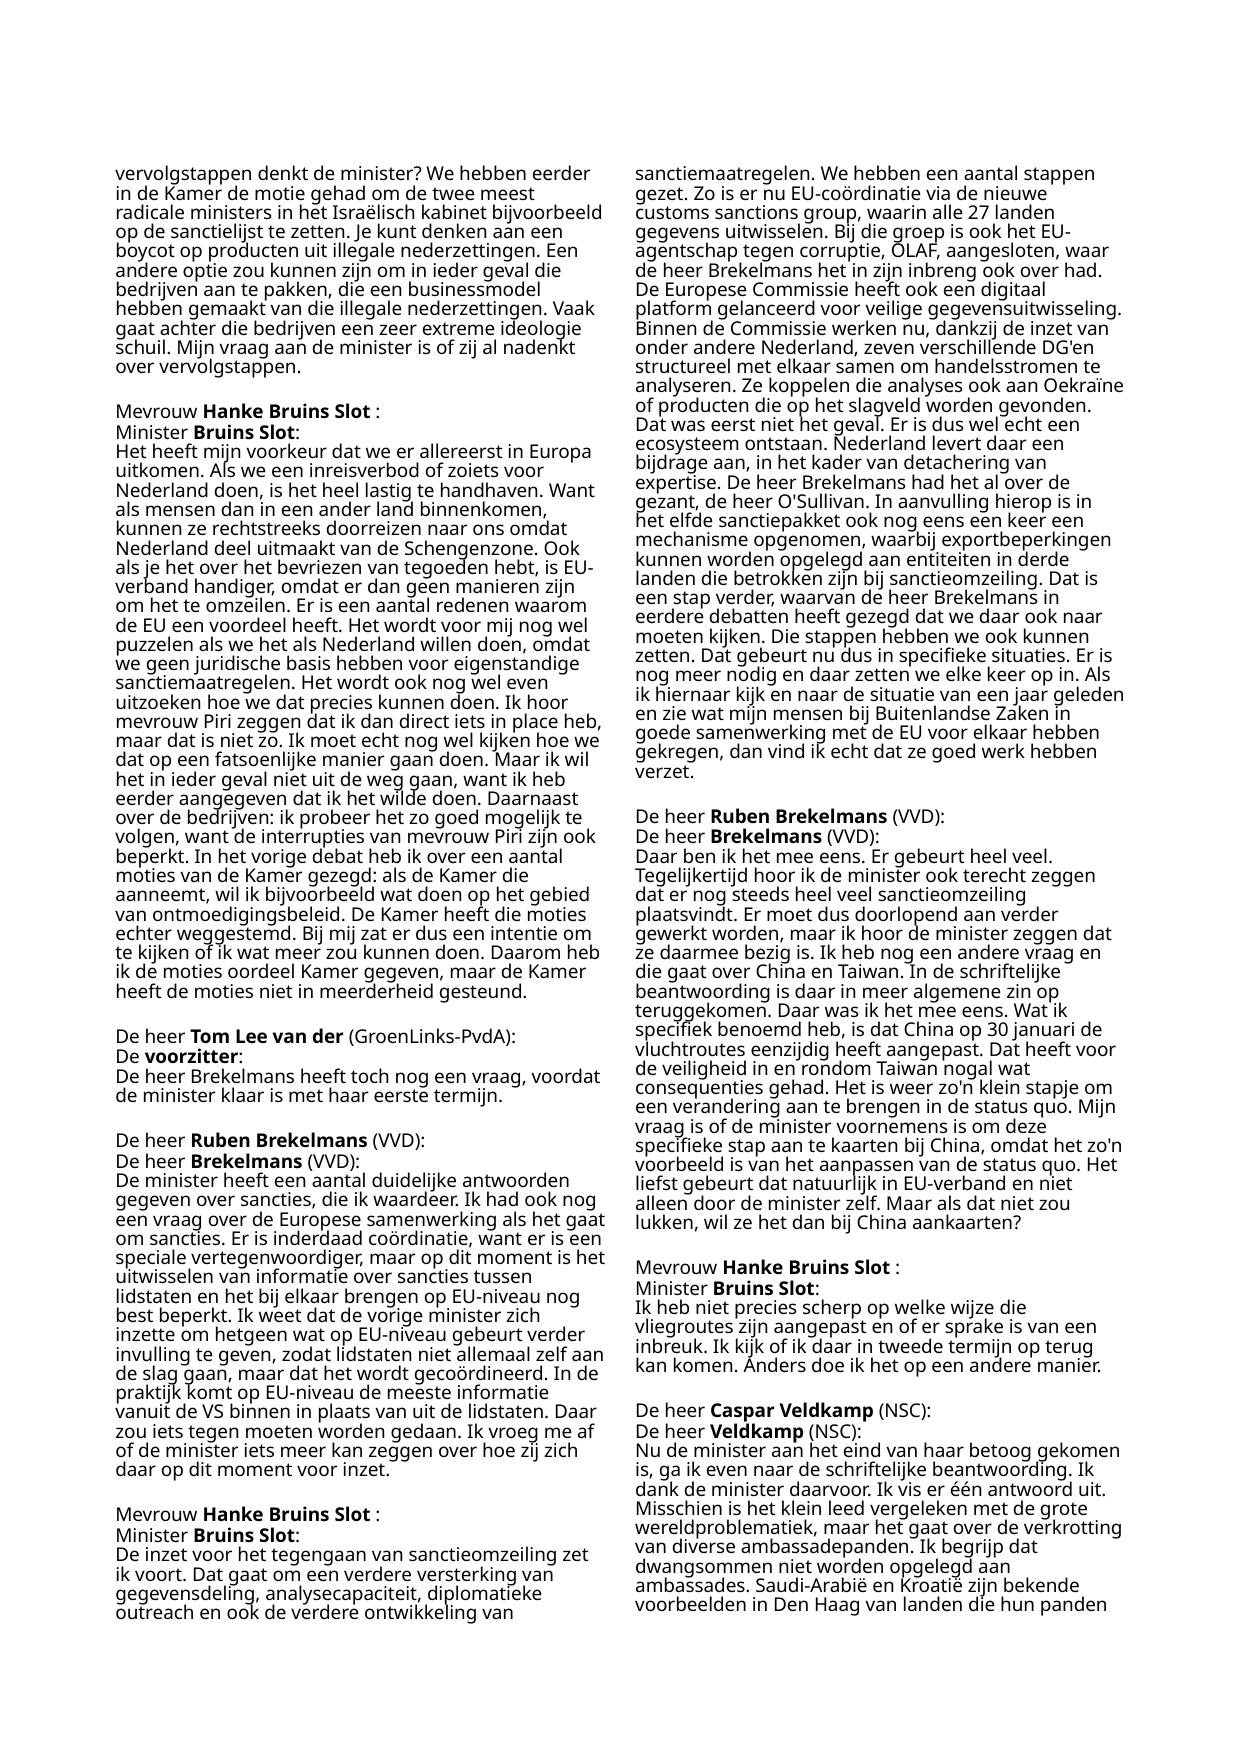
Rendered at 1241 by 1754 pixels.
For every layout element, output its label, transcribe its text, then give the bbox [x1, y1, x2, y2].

text De heer Ruben Brekelmans (VVD): [115, 1127, 605, 1153]
text De inzet voor het tegengaan van sanctieomzeiling zet ik voort. Dat gaat om een verdere versterking van gegevensdeling, analysecapaciteit, diplomatieke outreach en ook de verdere ontwikkeling van [115, 1546, 605, 1623]
text Ik heb niet precies scherp op welke wijze die vliegroutes zijn aangepast en of er sprake is van een inbreuk. Ik kijk of ik daar in tweede termijn op terug kan komen. Anders doe ik het op een andere manier. [635, 1299, 1125, 1376]
text Minister Bruins Slot: [115, 1527, 605, 1546]
text Nu de minister aan het eind van haar betoog gekomen is, ga ik even naar de schriftelijke beantwoording. Ik dank de minister daarvoor. Ik vis er één antwoord uit. Misschien is het klein leed vergeleken met de grote wereldproblematiek, maar het gaat over de verkrotting van diverse ambassadepanden. Ik begrijp dat dwangsommen niet worden opgelegd aan ambassades. Saudi-Arabië en Kroatië zijn bekende voorbeelden in Den Haag van landen die hun panden [635, 1442, 1125, 1615]
text De heer Tom Lee van der (GroenLinks-PvdA): [115, 1023, 605, 1048]
text De heer Veldkamp (NSC): [635, 1423, 1125, 1442]
text Daar ben ik het mee eens. Er gebeurt heel veel. Tegelijkertijd hoor ik de minister ook terecht zeggen dat er nog steeds heel veel sanctieomzeiling plaatsvindt. Er moet dus doorlopend aan verder gewerkt worden, maar ik hoor de minister zeggen dat ze daarmee bezig is. Ik heb nog een andere vraag en die gaat over China en Taiwan. In de schriftelijke beantwoording is daar in meer algemene zin op teruggekomen. Daar was ik het mee eens. Wat ik specifiek benoemd heb, is dat China op 30 januari de vluchtroutes eenzijdig heeft aangepast. Dat heeft voor de veiligheid in en rondom Taiwan nogal wat consequenties gehad. Het is weer zo'n klein stapje om een verandering aan te brengen in de status quo. Mijn vraag is of de minister voornemens is om deze specifieke stap aan te kaarten bij China, omdat het zo'n voorbeeld is van het aanpassen van de status quo. Het liefst gebeurt dat natuurlijk in EU-verband en niet alleen door de minister zelf. Maar als dat niet zou lukken, wil ze het dan bij China aankaarten? [635, 848, 1125, 1233]
text De heer Brekelmans (VVD): [635, 828, 1125, 848]
text De heer Ruben Brekelmans (VVD): [635, 803, 1125, 828]
text Het heeft mijn voorkeur dat we er allereerst in Europa uitkomen. Als we een inreisverbod of zoiets voor Nederland doen, is het heel lastig te handhaven. Want als mensen dan in een ander land binnenkomen, kunnen ze rechtstreeks doorreizen naar ons omdat Nederland deel uitmaakt van de Schengenzone. Ook als je het over het bevriezen van tegoeden hebt, is EU-verband handiger, omdat er dan geen manieren zijn om het te omzeilen. Er is een aantal redenen waarom de EU een voordeel heeft. Het wordt voor mij nog wel puzzelen als we het als Nederland willen doen, omdat we geen juridische basis hebben voor eigenstandige sanctiemaatregelen. Het wordt ook nog wel even uitzoeken hoe we dat precies kunnen doen. Ik hoor mevrouw Piri zeggen dat ik dan direct iets in place heb, maar dat is niet zo. Ik moet echt nog wel kijken hoe we dat op een fatsoenlijke manier gaan doen. Maar ik wil het in ieder geval niet uit de weg gaan, want ik heb eerder aangegeven dat ik het wilde doen. Daarnaast over de bedrijven: ik probeer het zo goed mogelijk te volgen, want de interrupties van mevrouw Piri zijn ook beperkt. In het vorige debat heb ik over een aantal moties van de Kamer gezegd: als de Kamer die aanneemt, wil ik bijvoorbeeld wat doen op het gebied van ontmoedigingsbeleid. De Kamer heeft die moties echter weggestemd. Bij mij zat er dus een intentie om te kijken of ik wat meer zou kunnen doen. Daarom heb ik de moties oordeel Kamer gegeven, maar de Kamer heeft de moties niet in meerderheid gesteund. [115, 443, 605, 1002]
text De voorzitter: [115, 1048, 605, 1068]
text De heer Brekelmans (VVD): [115, 1153, 605, 1172]
text Mevrouw Hanke Bruins Slot : [115, 398, 605, 424]
text vervolgstappen denkt de minister? We hebben eerder in de Kamer de motie gehad om de twee meest radicale ministers in het Israëlisch kabinet bijvoorbeeld op de sanctielijst te zetten. Je kunt denken aan een boycot op producten uit illegale nederzettingen. Een andere optie zou kunnen zijn om in ieder geval die bedrijven aan te pakken, die een businessmodel hebben gemaakt van die illegale nederzettingen. Vaak gaat achter die bedrijven een zeer extreme ideologie schuil. Mijn vraag aan de minister is of zij al nadenkt over vervolgstappen. [115, 165, 605, 377]
text De minister heeft een aantal duidelijke antwoorden gegeven over sancties, die ik waardeer. Ik had ook nog een vraag over de Europese samenwerking als het gaat om sancties. Er is inderdaad coördinatie, want er is een speciale vertegenwoordiger, maar op dit moment is het uitwisselen van informatie over sancties tussen lidstaten en het bij elkaar brengen op EU-niveau nog best beperkt. Ik weet dat de vorige minister zich inzette om hetgeen wat op EU-niveau gebeurt verder invulling te geven, zodat lidstaten niet allemaal zelf aan de slag gaan, maar dat het wordt gecoördineerd. In de praktijk komt op EU-niveau de meeste informatie vanuit de VS binnen in plaats van uit de lidstaten. Daar zou iets tegen moeten worden gedaan. Ik vroeg me af of de minister iets meer kan zeggen over hoe zij zich daar op dit moment voor inzet. [115, 1172, 605, 1481]
text De heer Caspar Veldkamp (NSC): [635, 1397, 1125, 1423]
text Mevrouw Hanke Bruins Slot : [115, 1501, 605, 1527]
text De heer Brekelmans heeft toch nog een vraag, voordat de minister klaar is met haar eerste termijn. [115, 1068, 605, 1106]
text Mevrouw Hanke Bruins Slot : [635, 1254, 1125, 1280]
text Minister Bruins Slot: [115, 424, 605, 443]
text Minister Bruins Slot: [635, 1280, 1125, 1299]
text sanctiemaatregelen. We hebben een aantal stappen gezet. Zo is er nu EU-coördinatie via de nieuwe customs sanctions group, waarin alle 27 landen gegevens uitwisselen. Bij die groep is ook het EU-agentschap tegen corruptie, OLAF, aangesloten, waar de heer Brekelmans het in zijn inbreng ook over had. De Europese Commissie heeft ook een digitaal platform gelanceerd voor veilige gegevensuitwisseling. Binnen de Commissie werken nu, dankzij de inzet van onder andere Nederland, zeven verschillende DG'en structureel met elkaar samen om handelsstromen te analyseren. Ze koppelen die analyses ook aan Oekraïne of producten die op het slagveld worden gevonden. Dat was eerst niet het geval. Er is dus wel echt een ecosysteem ontstaan. Nederland levert daar een bijdrage aan, in het kader van detachering van expertise. De heer Brekelmans had het al over de gezant, de heer O'Sullivan. In aanvulling hierop is in het elfde sanctiepakket ook nog eens een keer een mechanisme opgenomen, waarbij exportbeperkingen kunnen worden opgelegd aan entiteiten in derde landen die betrokken zijn bij sanctieomzeiling. Dat is een stap verder, waarvan de heer Brekelmans in eerdere debatten heeft gezegd dat we daar ook naar moeten kijken. Die stappen hebben we ook kunnen zetten. Dat gebeurt nu dus in specifieke situaties. Er is nog meer nodig en daar zetten we elke keer op in. Als ik hiernaar kijk en naar de situatie van een jaar geleden en zie wat mijn mensen bij Buitenlandse Zaken in goede samenwerking met de EU voor elkaar hebben gekregen, dan vind ik echt dat ze goed werk hebben verzet. [635, 165, 1125, 782]
